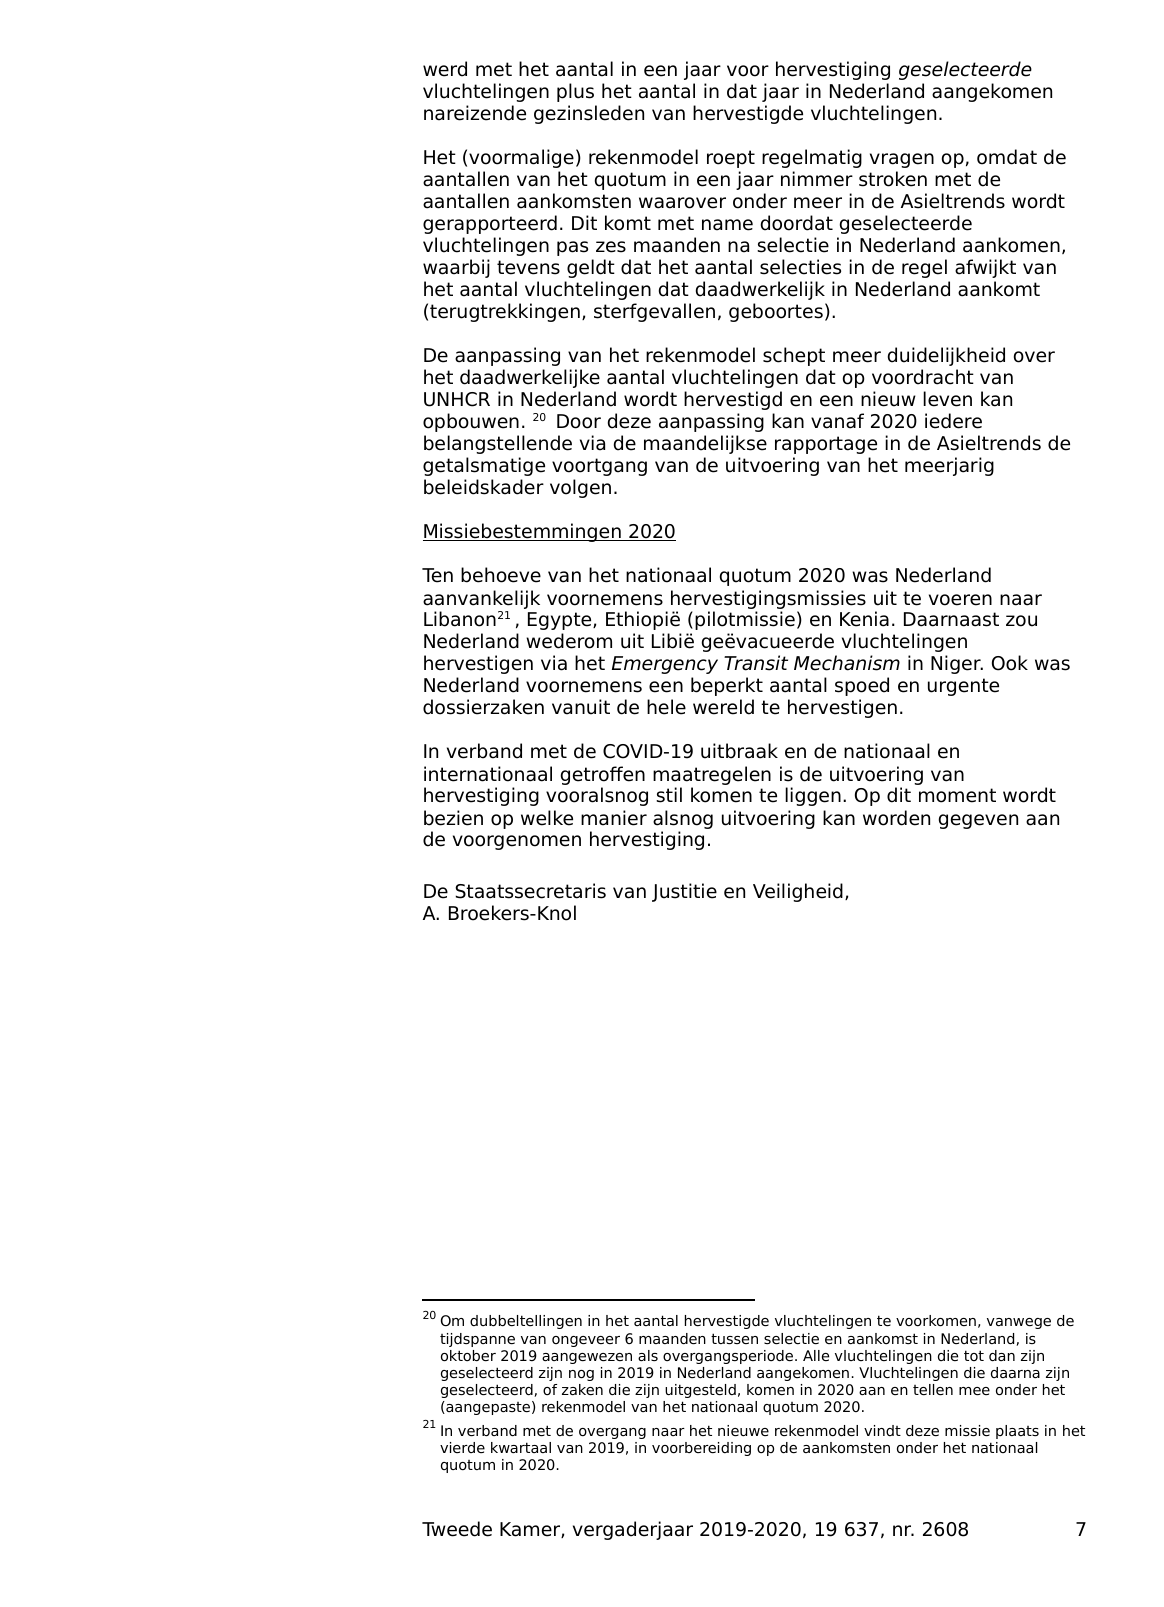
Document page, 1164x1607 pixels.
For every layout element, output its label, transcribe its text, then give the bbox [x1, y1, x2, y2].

text werd met het aantal in een jaar voor hervestiging geselecteerde vluchtelingen plus het aantal in dat jaar in Nederland aangekomen nareizende gezinsleden van hervestigde vluchtelingen. [422, 59, 1087, 125]
text De aanpassing van het rekenmodel schept meer duidelijkheid over het daadwerkelijke aantal vluchtelingen dat op voordracht van UNHCR in Nederland wordt hervestigd en een nieuw leven kan opbouwen. Door deze aanpassing kan vanaf 2020 iedere belangstellende via de maandelijkse rapportage in de Asieltrends de getalsmatige voortgang van de uitvoering van het meerjarig beleidskader volgen. [422, 345, 1087, 499]
text In verband met de COVID-19 uitbraak en de nationaal en internationaal getroffen maatregelen is de uitvoering van hervestiging vooralsnog stil komen te liggen. Op dit moment wordt bezien op welke manier alsnog uitvoering kan worden gegeven aan de voorgenomen hervestiging. [422, 741, 1087, 851]
text In verband met de overgang naar het nieuwe rekenmodel vindt deze missie plaats in het vierde kwartaal van 2019, in voorbereiding op de aankomsten onder het nationaal quotum in 2020. [422, 1418, 1087, 1474]
text Om dubbeltellingen in het aantal hervestigde vluchtelingen te voorkomen, vanwege de tijdspanne van ongeveer 6 maanden tussen selectie en aankomst in Nederland, is oktober 2019 aangewezen als overgangsperiode. Alle vluchtelingen die tot dan zijn geselecteerd zijn nog in 2019 in Nederland aangekomen. Vluchtelingen die daarna zijn geselecteerd, of zaken die zijn uitgesteld, komen in 2020 aan en tellen mee onder het (aangepaste) rekenmodel van het nationaal quotum 2020. [422, 1309, 1087, 1416]
text Ten behoeve van het nationaal quotum 2020 was Nederland aanvankelijk voornemens hervestigingsmissies uit te voeren naar Libanon, Egypte, Ethiopië (pilotmissie) en Kenia. Daarnaast zou Nederland wederom uit Libië geëvacueerde vluchtelingen hervestigen via het Emergency Transit Mechanism in Niger. Ook was Nederland voornemens een beperkt aantal spoed en urgente dossierzaken vanuit de hele wereld te hervestigen. [422, 565, 1087, 719]
subtitle Missiebestemmingen 2020 [422, 521, 1087, 543]
text De Staatssecretaris van Justitie en Veiligheid, A. Broekers-Knol [422, 881, 1087, 925]
text Het (voormalige) rekenmodel roept regelmatig vragen op, omdat de aantallen van het quotum in een jaar nimmer stroken met de aantallen aankomsten waarover onder meer in de Asieltrends wordt gerapporteerd. Dit komt met name doordat geselecteerde vluchtelingen pas zes maanden na selectie in Nederland aankomen, waarbij tevens geldt dat het aantal selecties in de regel afwijkt van het aantal vluchtelingen dat daadwerkelijk in Nederland aankomt (terugtrekkingen, sterfgevallen, geboortes). [422, 147, 1087, 323]
